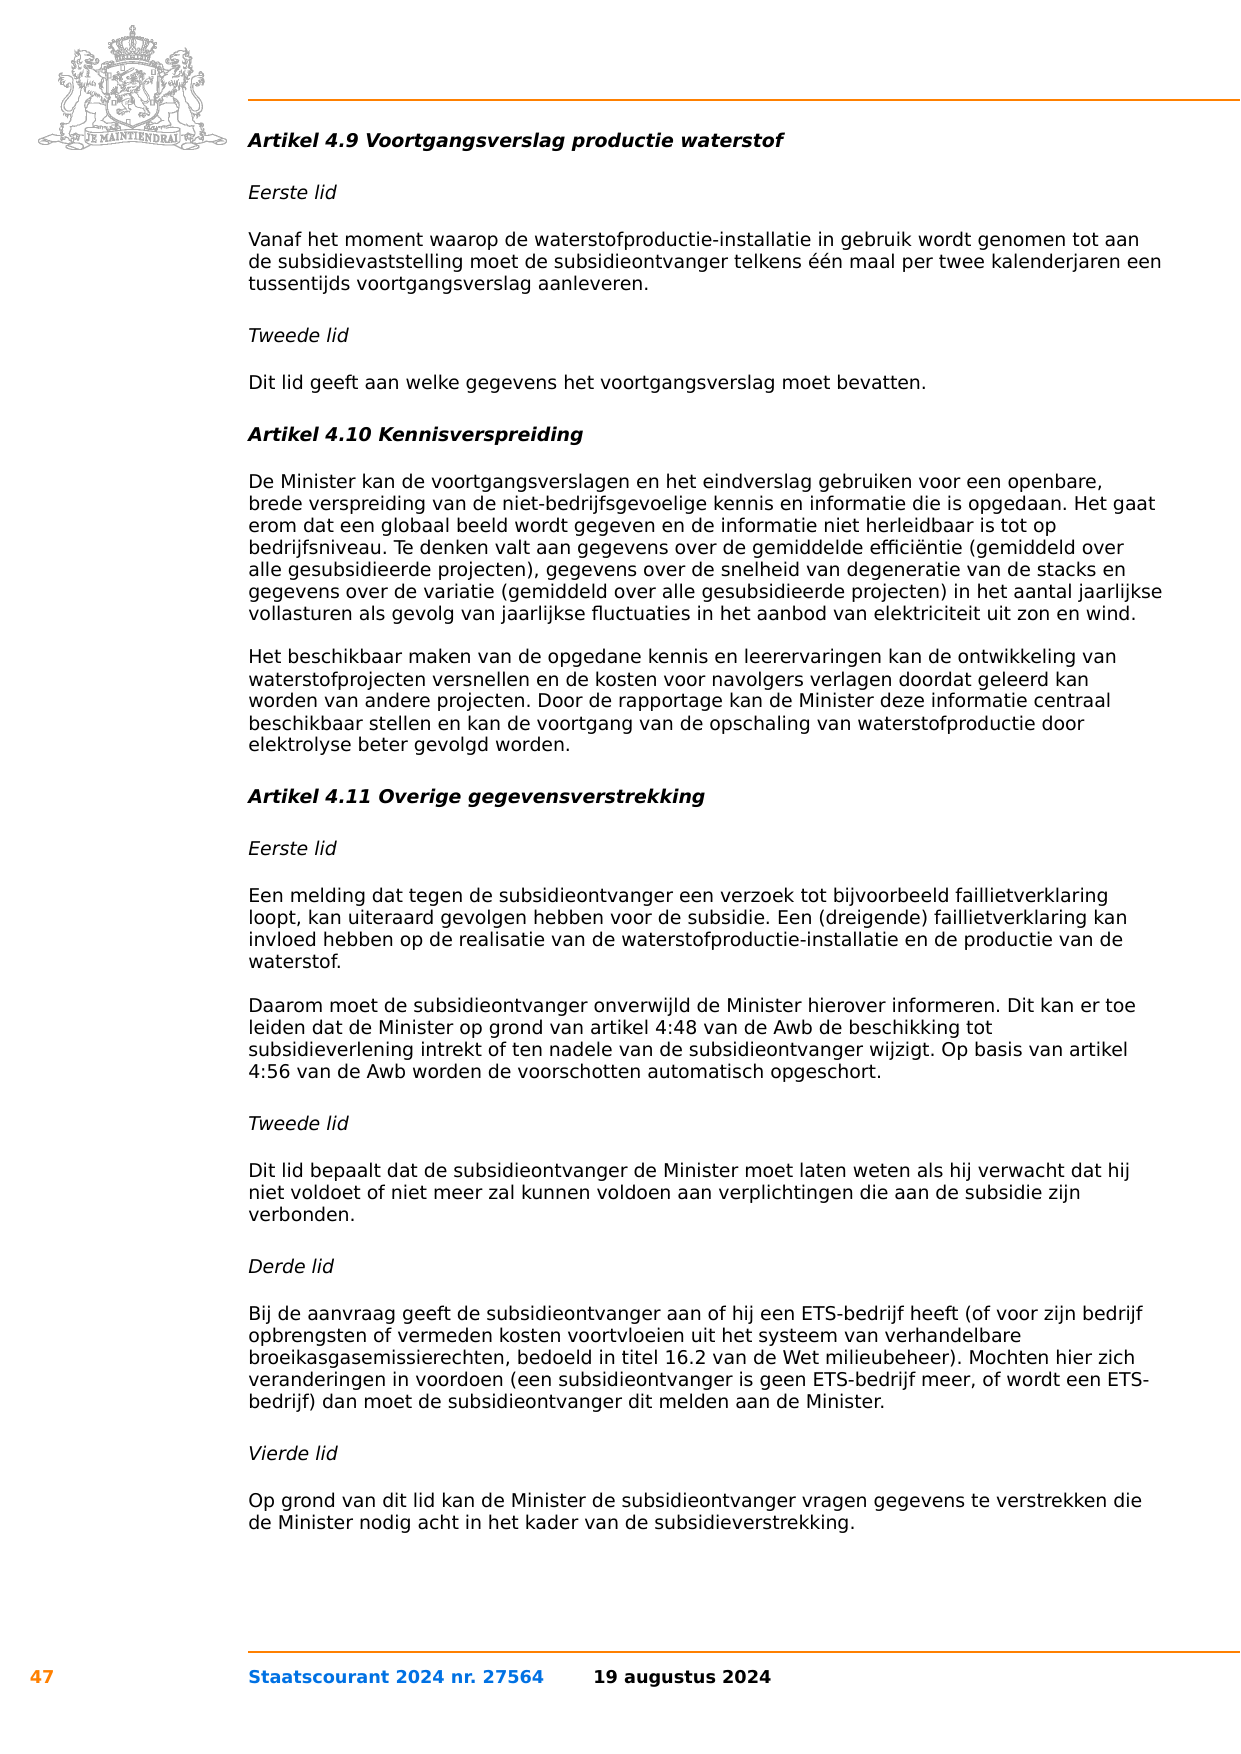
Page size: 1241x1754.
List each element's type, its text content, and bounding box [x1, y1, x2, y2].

subtitle Artikel 4.9 Voortgangsverslag productie waterstof [248, 130, 1163, 152]
subtitle Vierde lid [248, 1443, 1163, 1465]
subtitle Artikel 4.11 Overige gegevensverstrekking [248, 786, 1163, 808]
text Daarom moet de subsidieontvanger onverwijld de Minister hierover informeren. Dit kan er toe leiden dat de Minister op grond van artikel 4:48 van de Awb de beschikking tot subsidieverlening intrekt of ten nadele van de subsidieontvanger wijzigt. Op basis van artikel 4:56 van de Awb worden de voorschotten automatisch opgeschort. [248, 995, 1163, 1083]
subtitle Artikel 4.10 Kennisverspreiding [248, 424, 1163, 446]
text Bij de aanvraag geeft de subsidieontvanger aan of hij een ETS-bedrijf heeft (of voor zijn bedrijf opbrengsten of vermeden kosten voortvloeien uit het systeem van verhandelbare broeikasgasemissierechten, bedoeld in titel 16.2 van de Wet milieubeheer). Mochten hier zich veranderingen in voordoen (een subsidieontvanger is geen ETS-bedrijf meer, of wordt een ETS-bedrijf) dan moet de subsidieontvanger dit melden aan de Minister. [248, 1303, 1163, 1413]
text Dit lid geeft aan welke gegevens het voortgangsverslag moet bevatten. [248, 372, 1163, 394]
text De Minister kan de voortgangsverslagen en het eindverslag gebruiken voor een openbare, brede verspreiding van de niet-bedrijfsgevoelige kennis en informatie die is opgedaan. Het gaat erom dat een globaal beeld wordt gegeven en de informatie niet herleidbaar is tot op bedrijfsniveau. Te denken valt aan gegevens over de gemiddelde efficiëntie (gemiddeld over alle gesubsidieerde projecten), gegevens over de snelheid van degeneratie van de stacks en gegevens over de variatie (gemiddeld over alle gesubsidieerde projecten) in het aantal jaarlijkse vollasturen als gevolg van jaarlijkse fluctuaties in het aanbod van elektriciteit uit zon en wind. [248, 471, 1163, 624]
picture [38, 25, 227, 150]
text Een melding dat tegen de subsidieontvanger een verzoek tot bijvoorbeeld faillietverklaring loopt, kan uiteraard gevolgen hebben voor de subsidie. Een (dreigende) faillietverklaring kan invloed hebben op de realisatie van de waterstofproductie-installatie en de productie van de waterstof. [248, 885, 1163, 973]
text Dit lid bepaalt dat de subsidieontvanger de Minister moet laten weten als hij verwacht dat hij niet voldoet of niet meer zal kunnen voldoen aan verplichtingen die aan de subsidie zijn verbonden. [248, 1160, 1163, 1226]
subtitle Tweede lid [248, 1113, 1163, 1135]
subtitle Tweede lid [248, 325, 1163, 347]
text Op grond van dit lid kan de Minister de subsidieontvanger vragen gegevens te verstrekken die de Minister nodig acht in het kader van de subsidieverstrekking. [248, 1490, 1163, 1534]
subtitle Derde lid [248, 1256, 1163, 1278]
subtitle Eerste lid [248, 182, 1163, 204]
text Het beschikbaar maken van de opgedane kennis en leerervaringen kan de ontwikkeling van waterstofprojecten versnellen en de kosten voor navolgers verlagen doordat geleerd kan worden van andere projecten. Door de rapportage kan de Minister deze informatie centraal beschikbaar stellen en kan de voortgang van de opschaling van waterstofproductie door elektrolyse beter gevolgd worden. [248, 646, 1163, 756]
subtitle Eerste lid [248, 838, 1163, 860]
text Vanaf het moment waarop de waterstofproductie-installatie in gebruik wordt genomen tot aan de subsidievaststelling moet de subsidieontvanger telkens één maal per twee kalenderjaren een tussentijds voortgangsverslag aanleveren. [248, 229, 1163, 295]
